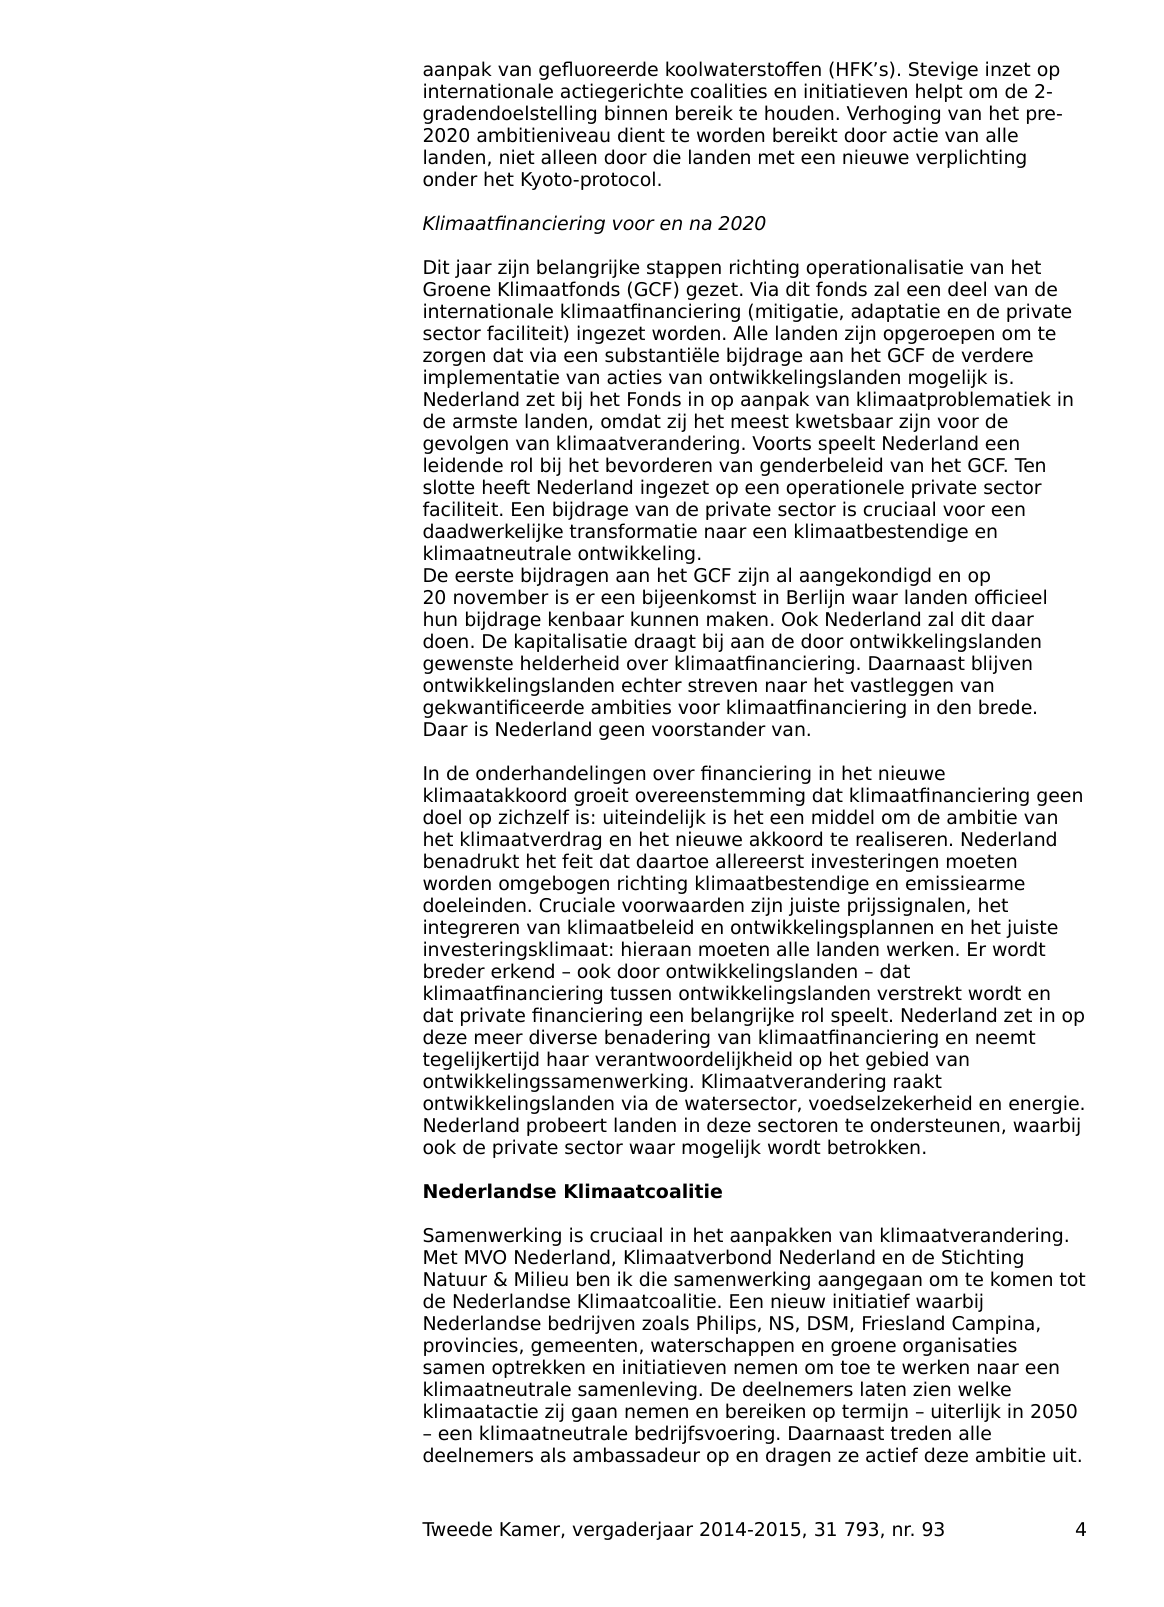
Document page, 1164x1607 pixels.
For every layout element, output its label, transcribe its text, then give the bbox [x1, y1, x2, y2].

text De eerste bijdragen aan het GCF zijn al aangekondigd en op 20 november is er een bijeenkomst in Berlijn waar landen officieel hun bijdrage kenbaar kunnen maken. Ook Nederland zal dit daar doen. De kapitalisatie draagt bij aan de door ontwikkelingslanden gewenste helderheid over klimaatfinanciering. Daarnaast blijven ontwikkelingslanden echter streven naar het vastleggen van gekwantificeerde ambities voor klimaatfinanciering in den brede. Daar is Nederland geen voorstander van. [422, 565, 1087, 741]
text Dit jaar zijn belangrijke stappen richting operationalisatie van het Groene Klimaatfonds (GCF) gezet. Via dit fonds zal een deel van de internationale klimaatfinanciering (mitigatie, adaptatie en de private sector faciliteit) ingezet worden. Alle landen zijn opgeroepen om te zorgen dat via een substantiële bijdrage aan het GCF de verdere implementatie van acties van ontwikkelingslanden mogelijk is. Nederland zet bij het Fonds in op aanpak van klimaatproblematiek in de armste landen, omdat zij het meest kwetsbaar zijn voor de gevolgen van klimaatverandering. Voorts speelt Nederland een leidende rol bij het bevorderen van genderbeleid van het GCF. Ten slotte heeft Nederland ingezet op een operationele private sector faciliteit. Een bijdrage van de private sector is cruciaal voor een daadwerkelijke transformatie naar een klimaatbestendige en klimaatneutrale ontwikkeling. [422, 257, 1087, 565]
text In de onderhandelingen over financiering in het nieuwe klimaatakkoord groeit overeenstemming dat klimaatfinanciering geen doel op zichzelf is: uiteindelijk is het een middel om de ambitie van het klimaatverdrag en het nieuwe akkoord te realiseren. Nederland benadrukt het feit dat daartoe allereerst investeringen moeten worden omgebogen richting klimaatbestendige en emissiearme doeleinden. Cruciale voorwaarden zijn juiste prijssignalen, het integreren van klimaatbeleid en ontwikkelingsplannen en het juiste investeringsklimaat: hieraan moeten alle landen werken. Er wordt breder erkend – ook door ontwikkelingslanden – dat klimaatfinanciering tussen ontwikkelingslanden verstrekt wordt en dat private financiering een belangrijke rol speelt. Nederland zet in op deze meer diverse benadering van klimaatfinanciering en neemt tegelijkertijd haar verantwoordelijkheid op het gebied van ontwikkelingssamenwerking. Klimaatverandering raakt ontwikkelingslanden via de watersector, voedselzekerheid en energie. Nederland probeert landen in deze sectoren te ondersteunen, waarbij ook de private sector waar mogelijk wordt betrokken. [422, 763, 1087, 1159]
subtitle Klimaatfinanciering voor en na 2020 [422, 213, 1087, 235]
text Samenwerking is cruciaal in het aanpakken van klimaatverandering. Met MVO Nederland, Klimaatverbond Nederland en de Stichting Natuur & Milieu ben ik die samenwerking aangegaan om te komen tot de Nederlandse Klimaatcoalitie. Een nieuw initiatief waarbij Nederlandse bedrijven zoals Philips, NS, DSM, Friesland Campina, provincies, gemeenten, waterschappen en groene organisaties samen optrekken en initiatieven nemen om toe te werken naar een klimaatneutrale samenleving. De deelnemers laten zien welke klimaatactie zij gaan nemen en bereiken op termijn – uiterlijk in 2050 – een klimaatneutrale bedrijfsvoering. Daarnaast treden alle deelnemers als ambassadeur op en dragen ze actief deze ambitie uit. [422, 1225, 1087, 1467]
text aanpak van gefluoreerde koolwaterstoffen (HFK’s). Stevige inzet op internationale actiegerichte coalities en initiatieven helpt om de 2-gradendoelstelling binnen bereik te houden. Verhoging van het pre-2020 ambitieniveau dient te worden bereikt door actie van alle landen, niet alleen door die landen met een nieuwe verplichting onder het Kyoto-protocol. [422, 59, 1087, 191]
subtitle Nederlandse Klimaatcoalitie [422, 1181, 1087, 1203]
